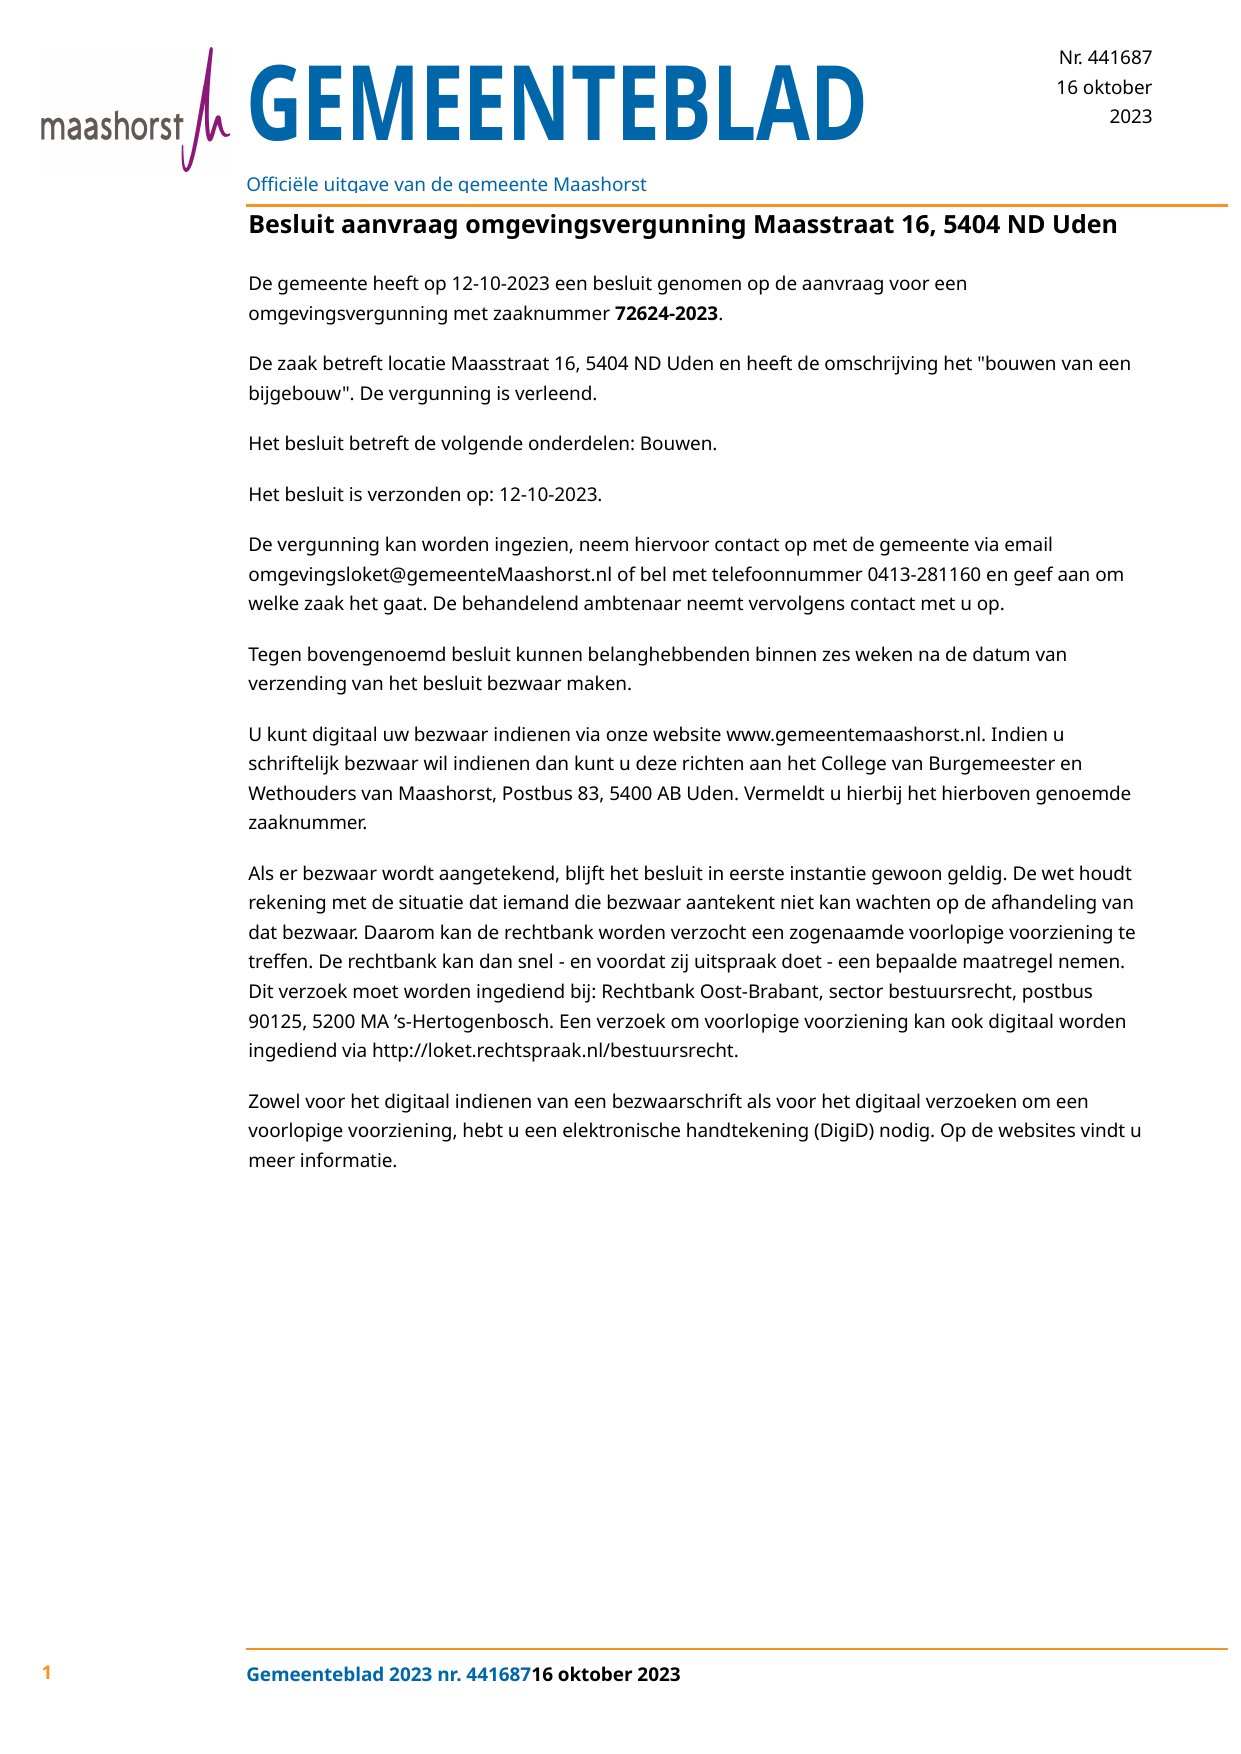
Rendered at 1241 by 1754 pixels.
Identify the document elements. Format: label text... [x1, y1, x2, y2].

text U kunt digitaal uw bezwaar indienen via onze website www.gemeentemaashorst.nl. Indien u schriftelijk bezwaar wil indienen dan kunt u deze richten aan het College van Burgemeester en Wethouders van Maashorst, Postbus 83, 5400 AB Uden. Vermeldt u hierbij het hierboven genoemde zaaknummer. [248, 721, 1152, 835]
text Als er bezwaar wordt aangetekend, blijft het besluit in eerste instantie gewoon geldig. De wet houdt rekening met de situatie dat iemand die bezwaar aantekent niet kan wachten op de afhandeling van dat bezwaar. Daarom kan de rechtbank worden verzocht een zogenaamde voorlopige voorziening te treffen. De rechtbank kan dan snel - en voordat zij uitspraak doet - een bepaalde maatregel nemen. Dit verzoek moet worden ingediend bij: Rechtbank Oost-Brabant, sector bestuursrecht, postbus 90125, 5200 MA ’s-Hertogenbosch. Een verzoek om voorlopige voorziening kan ook digitaal worden ingediend via http://loket.rechtspraak.nl/bestuursrecht. [248, 860, 1152, 1063]
text Zowel voor het digitaal indienen van een bezwaarschrift als voor het digitaal verzoeken om een voorlopige voorziening, hebt u een elektronische handtekening (DigiD) nodig. Op de websites vindt u meer informatie. [248, 1088, 1152, 1173]
text Tegen bovengenoemd besluit kunnen belanghebbenden binnen zes weken na de datum van verzending van het besluit bezwaar maken. [248, 641, 1152, 696]
text Het besluit is verzonden op: 12-10-2023. [248, 481, 1152, 506]
text De gemeente heeft op 12-10-2023 een besluit genomen op de aanvraag voor een omgevingsvergunning met zaaknummer 72624-2023. [248, 270, 1152, 326]
text Het besluit betreft de volgende onderdelen: Bouwen. [248, 430, 1152, 456]
text De zaak betreft locatie Maasstraat 16, 5404 ND Uden en heeft de omschrijving het "bouwen van een bijgebouw". De vergunning is verleend. [248, 350, 1152, 406]
text De vergunning kan worden ingezien, neem hiervoor contact op met de gemeente via email omgevingsloket@gemeenteMaashorst.nl of bel met telefoonnummer 0413-281160 en geef aan om welke zaak het gaat. De behandelend ambtenaar neemt vervolgens contact met u op. [248, 531, 1152, 616]
text Besluit aanvraag omgevingsvergunning Maasstraat 16, 5404 ND Uden [248, 207, 1152, 241]
picture [41, 47, 231, 172]
